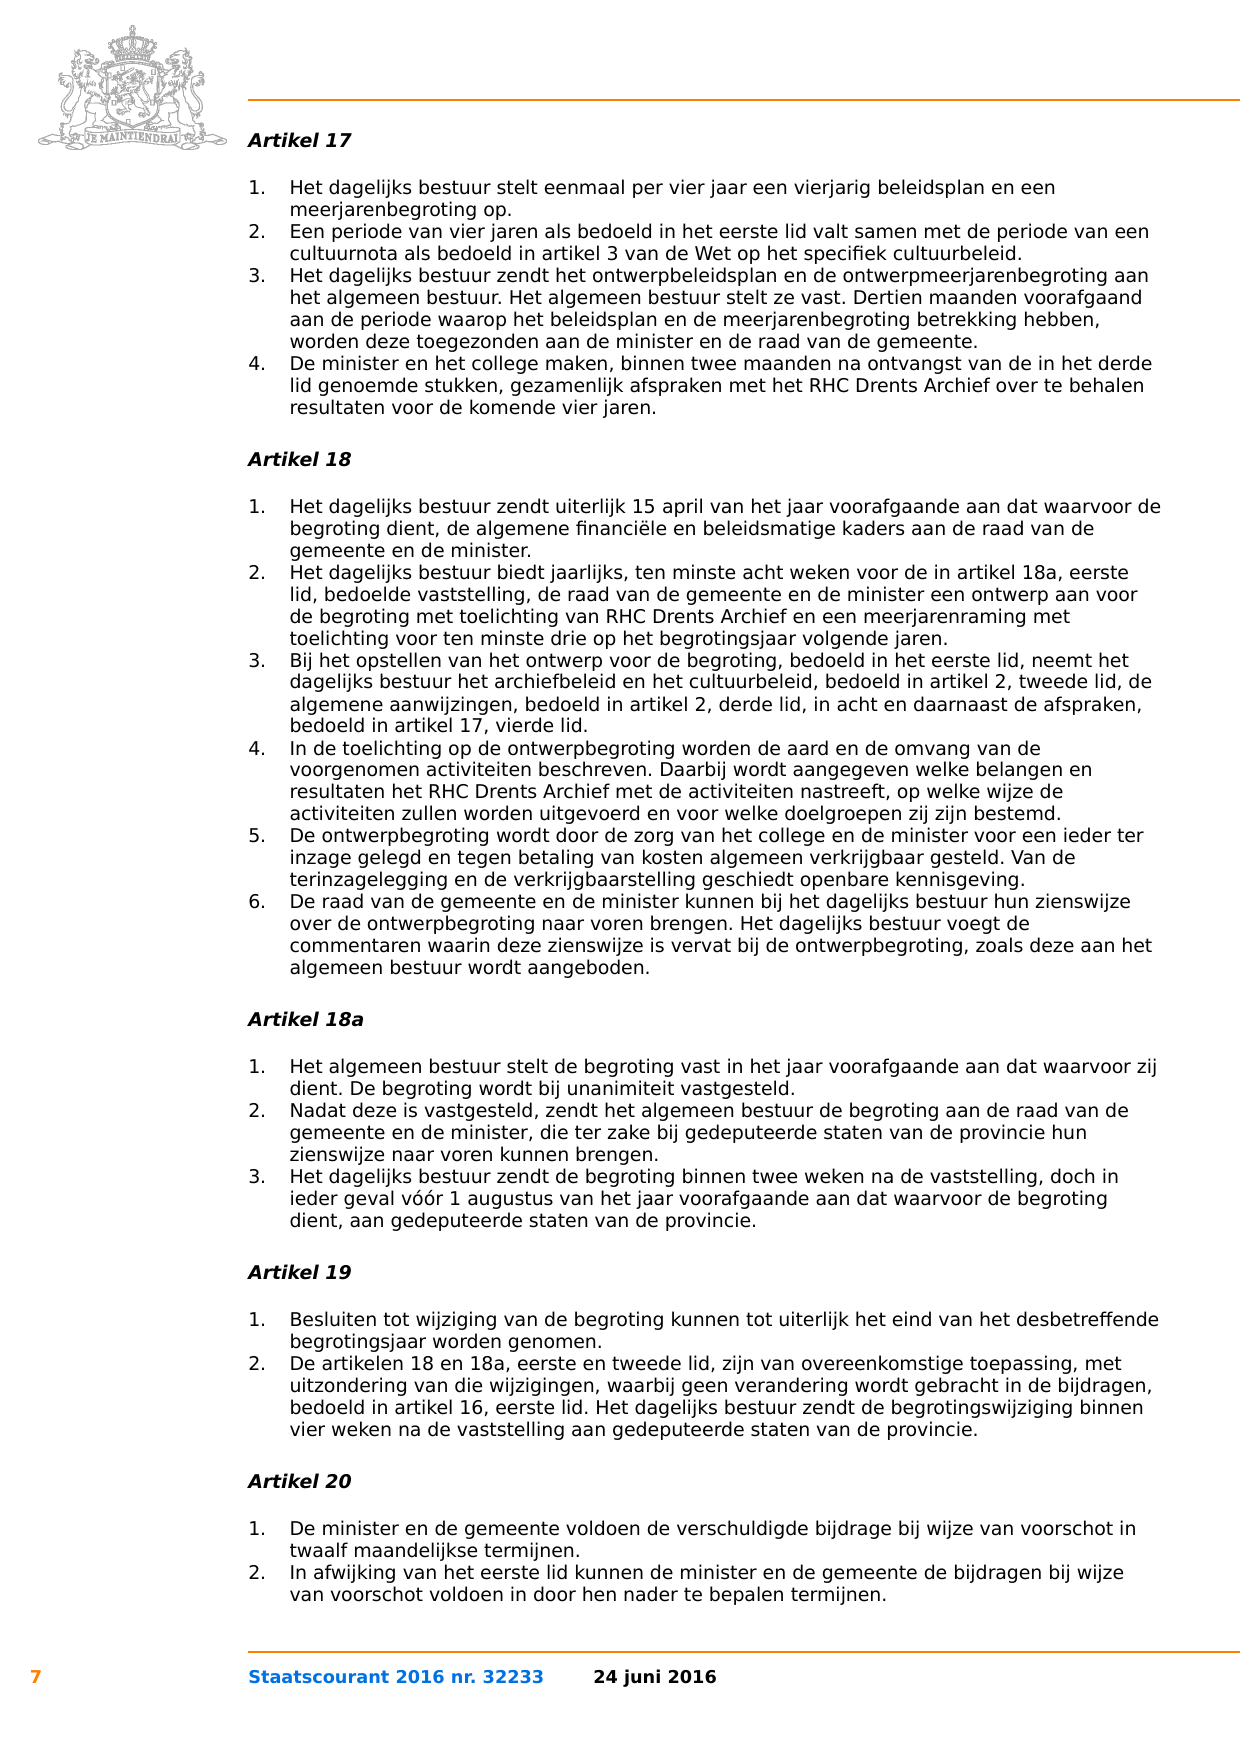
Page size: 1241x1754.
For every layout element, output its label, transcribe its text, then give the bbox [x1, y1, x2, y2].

text 2. Nadat deze is vastgesteld, zendt het algemeen bestuur de begroting aan de raad van de gemeente en de minister, die ter zake bij gedeputeerde staten van de provincie hun zienswijze naar voren kunnen brengen. [248, 1100, 1163, 1166]
subtitle Artikel 18a [248, 1009, 1163, 1031]
text 3. Bij het opstellen van het ontwerp voor de begroting, bedoeld in het eerste lid, neemt het dagelijks bestuur het archiefbeleid en het cultuurbeleid, bedoeld in artikel 2, tweede lid, de algemene aanwijzingen, bedoeld in artikel 2, derde lid, in acht en daarnaast de afspraken, bedoeld in artikel 17, vierde lid. [248, 649, 1163, 737]
text 2. In afwijking van het eerste lid kunnen de minister en de gemeente de bijdragen bij wijze van voorschot voldoen in door hen nader te bepalen termijnen. [248, 1562, 1163, 1606]
text 1. De minister en de gemeente voldoen de verschuldigde bijdrage bij wijze van voorschot in twaalf maandelijkse termijnen. [248, 1518, 1163, 1562]
text 2. Het dagelijks bestuur biedt jaarlijks, ten minste acht weken voor de in artikel 18a, eerste lid, bedoelde vaststelling, de raad van de gemeente en de minister een ontwerp aan voor de begroting met toelichting van RHC Drents Archief en een meerjarenraming met toelichting voor ten minste drie op het begrotingsjaar volgende jaren. [248, 562, 1163, 649]
subtitle Artikel 20 [248, 1471, 1163, 1493]
text 3. Het dagelijks bestuur zendt de begroting binnen twee weken na de vaststelling, doch in ieder geval vóór 1 augustus van het jaar voorafgaande aan dat waarvoor de begroting dient, aan gedeputeerde staten van de provincie. [248, 1166, 1163, 1232]
subtitle Artikel 18 [248, 449, 1163, 471]
subtitle Artikel 17 [248, 130, 1163, 152]
text 4. In de toelichting op de ontwerpbegroting worden de aard en de omvang van de voorgenomen activiteiten beschreven. Daarbij wordt aangegeven welke belangen en resultaten het RHC Drents Archief met de activiteiten nastreeft, op welke wijze de activiteiten zullen worden uitgevoerd en voor welke doelgroepen zij zijn bestemd. [248, 737, 1163, 825]
text 4. De minister en het college maken, binnen twee maanden na ontvangst van de in het derde lid genoemde stukken, gezamenlijk afspraken met het RHC Drents Archief over te behalen resultaten voor de komende vier jaren. [248, 353, 1163, 419]
text 1. Besluiten tot wijziging van de begroting kunnen tot uiterlijk het eind van het desbetreffende begrotingsjaar worden genomen. [248, 1309, 1163, 1353]
text 3. Het dagelijks bestuur zendt het ontwerpbeleidsplan en de ontwerpmeerjarenbegroting aan het algemeen bestuur. Het algemeen bestuur stelt ze vast. Dertien maanden voorafgaand aan de periode waarop het beleidsplan en de meerjarenbegroting betrekking hebben, worden deze toegezonden aan de minister en de raad van de gemeente. [248, 265, 1163, 353]
text 1. Het algemeen bestuur stelt de begroting vast in het jaar voorafgaande aan dat waarvoor zij dient. De begroting wordt bij unanimiteit vastgesteld. [248, 1056, 1163, 1100]
text 5. De ontwerpbegroting wordt door de zorg van het college en de minister voor een ieder ter inzage gelegd en tegen betaling van kosten algemeen verkrijgbaar gesteld. Van de terinzagelegging en de verkrijgbaarstelling geschiedt openbare kennisgeving. [248, 825, 1163, 891]
text 2. De artikelen 18 en 18a, eerste en tweede lid, zijn van overeenkomstige toepassing, met uitzondering van die wijzigingen, waarbij geen verandering wordt gebracht in de bijdragen, bedoeld in artikel 16, eerste lid. Het dagelijks bestuur zendt de begrotingswijziging binnen vier weken na de vaststelling aan gedeputeerde staten van de provincie. [248, 1353, 1163, 1441]
text 1. Het dagelijks bestuur zendt uiterlijk 15 april van het jaar voorafgaande aan dat waarvoor de begroting dient, de algemene financiële en beleidsmatige kaders aan de raad van de gemeente en de minister. [248, 496, 1163, 562]
picture [38, 25, 227, 150]
text 6. De raad van de gemeente en de minister kunnen bij het dagelijks bestuur hun zienswijze over de ontwerpbegroting naar voren brengen. Het dagelijks bestuur voegt de commentaren waarin deze zienswijze is vervat bij de ontwerpbegroting, zoals deze aan het algemeen bestuur wordt aangeboden. [248, 891, 1163, 979]
text 1. Het dagelijks bestuur stelt eenmaal per vier jaar een vierjarig beleidsplan en een meerjarenbegroting op. [248, 177, 1163, 221]
subtitle Artikel 19 [248, 1262, 1163, 1284]
text 2. Een periode van vier jaren als bedoeld in het eerste lid valt samen met de periode van een cultuurnota als bedoeld in artikel 3 van de Wet op het specifiek cultuurbeleid. [248, 221, 1163, 265]
